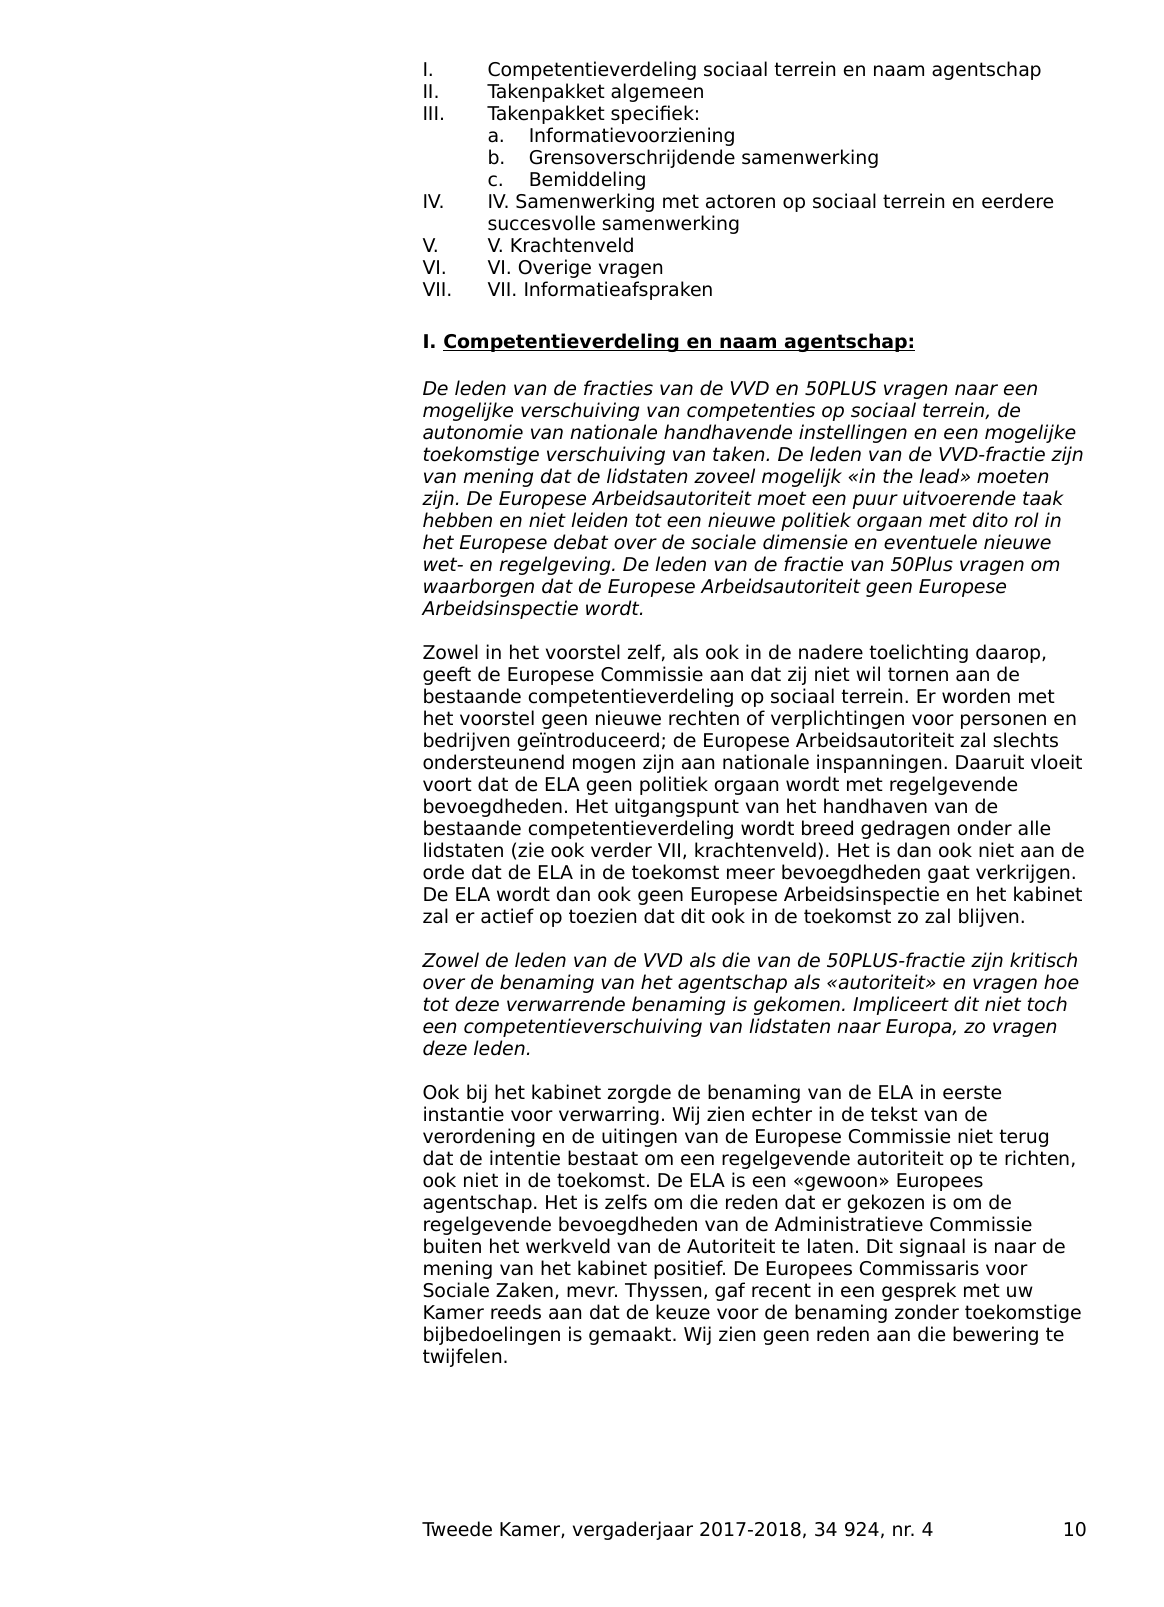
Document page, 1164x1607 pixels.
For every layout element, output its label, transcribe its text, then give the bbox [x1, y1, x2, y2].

text a. Informatievoorziening [487, 125, 1087, 147]
text V. V. Krachtenveld [422, 235, 1087, 257]
text VII. VII. Informatieafspraken [422, 279, 1087, 301]
text Zowel in het voorstel zelf, als ook in de nadere toelichting daarop, geeft de Europese Commissie aan dat zij niet wil tornen aan de bestaande competentieverdeling op sociaal terrein. Er worden met het voorstel geen nieuwe rechten of verplichtingen voor personen en bedrijven geïntroduceerd; de Europese Arbeidsautoriteit zal slechts ondersteunend mogen zijn aan nationale inspanningen. Daaruit vloeit voort dat de ELA geen politiek orgaan wordt met regelgevende bevoegdheden. Het uitgangspunt van het handhaven van de bestaande competentieverdeling wordt breed gedragen onder alle lidstaten (zie ook verder VII, krachtenveld). Het is dan ook niet aan de orde dat de ELA in de toekomst meer bevoegdheden gaat verkrijgen. De ELA wordt dan ook geen Europese Arbeidsinspectie en het kabinet zal er actief op toezien dat dit ook in de toekomst zo zal blijven. [422, 642, 1087, 927]
text Ook bij het kabinet zorgde de benaming van de ELA in eerste instantie voor verwarring. Wij zien echter in de tekst van de verordening en de uitingen van de Europese Commissie niet terug dat de intentie bestaat om een regelgevende autoriteit op te richten, ook niet in de toekomst. De ELA is een «gewoon» Europees agentschap. Het is zelfs om die reden dat er gekozen is om de regelgevende bevoegdheden van de Administratieve Commissie buiten het werkveld van de Autoriteit te laten. Dit signaal is naar de mening van het kabinet positief. De Europees Commissaris voor Sociale Zaken, mevr. Thyssen, gaf recent in een gesprek met uw Kamer reeds aan dat de keuze voor de benaming zonder toekomstige bijbedoelingen is gemaakt. Wij zien geen reden aan die bewering te twijfelen. [422, 1082, 1087, 1367]
text c. Bemiddeling [487, 169, 1087, 191]
text De leden van de fracties van de VVD en 50PLUS vragen naar een mogelijke verschuiving van competenties op sociaal terrein, de autonomie van nationale handhavende instellingen en een mogelijke toekomstige verschuiving van taken. De leden van de VVD-fractie zijn van mening dat de lidstaten zoveel mogelijk «in the lead» moeten zijn. De Europese Arbeidsautoriteit moet een puur uitvoerende taak hebben en niet leiden tot een nieuwe politiek orgaan met dito rol in het Europese debat over de sociale dimensie en eventuele nieuwe wet- en regelgeving. De leden van de fractie van 50Plus vragen om waarborgen dat de Europese Arbeidsautoriteit geen Europese Arbeidsinspectie wordt. [422, 378, 1087, 619]
text IV. IV. Samenwerking met actoren op sociaal terrein en eerdere succesvolle samenwerking [422, 191, 1087, 235]
text I. Competentieverdeling sociaal terrein en naam agentschap [422, 59, 1087, 81]
text III. Takenpakket specifiek: [422, 103, 1087, 125]
text Zowel de leden van de VVD als die van de 50PLUS-fractie zijn kritisch over de benaming van het agentschap als «autoriteit» en vragen hoe tot deze verwarrende benaming is gekomen. Impliceert dit niet toch een competentieverschuiving van lidstaten naar Europa, zo vragen deze leden. [422, 950, 1087, 1059]
text II. Takenpakket algemeen [422, 81, 1087, 103]
text VI. VI. Overige vragen [422, 257, 1087, 279]
subtitle I. Competentieverdeling en naam agentschap: [422, 331, 1087, 353]
text b. Grensoverschrijdende samenwerking [487, 147, 1087, 169]
